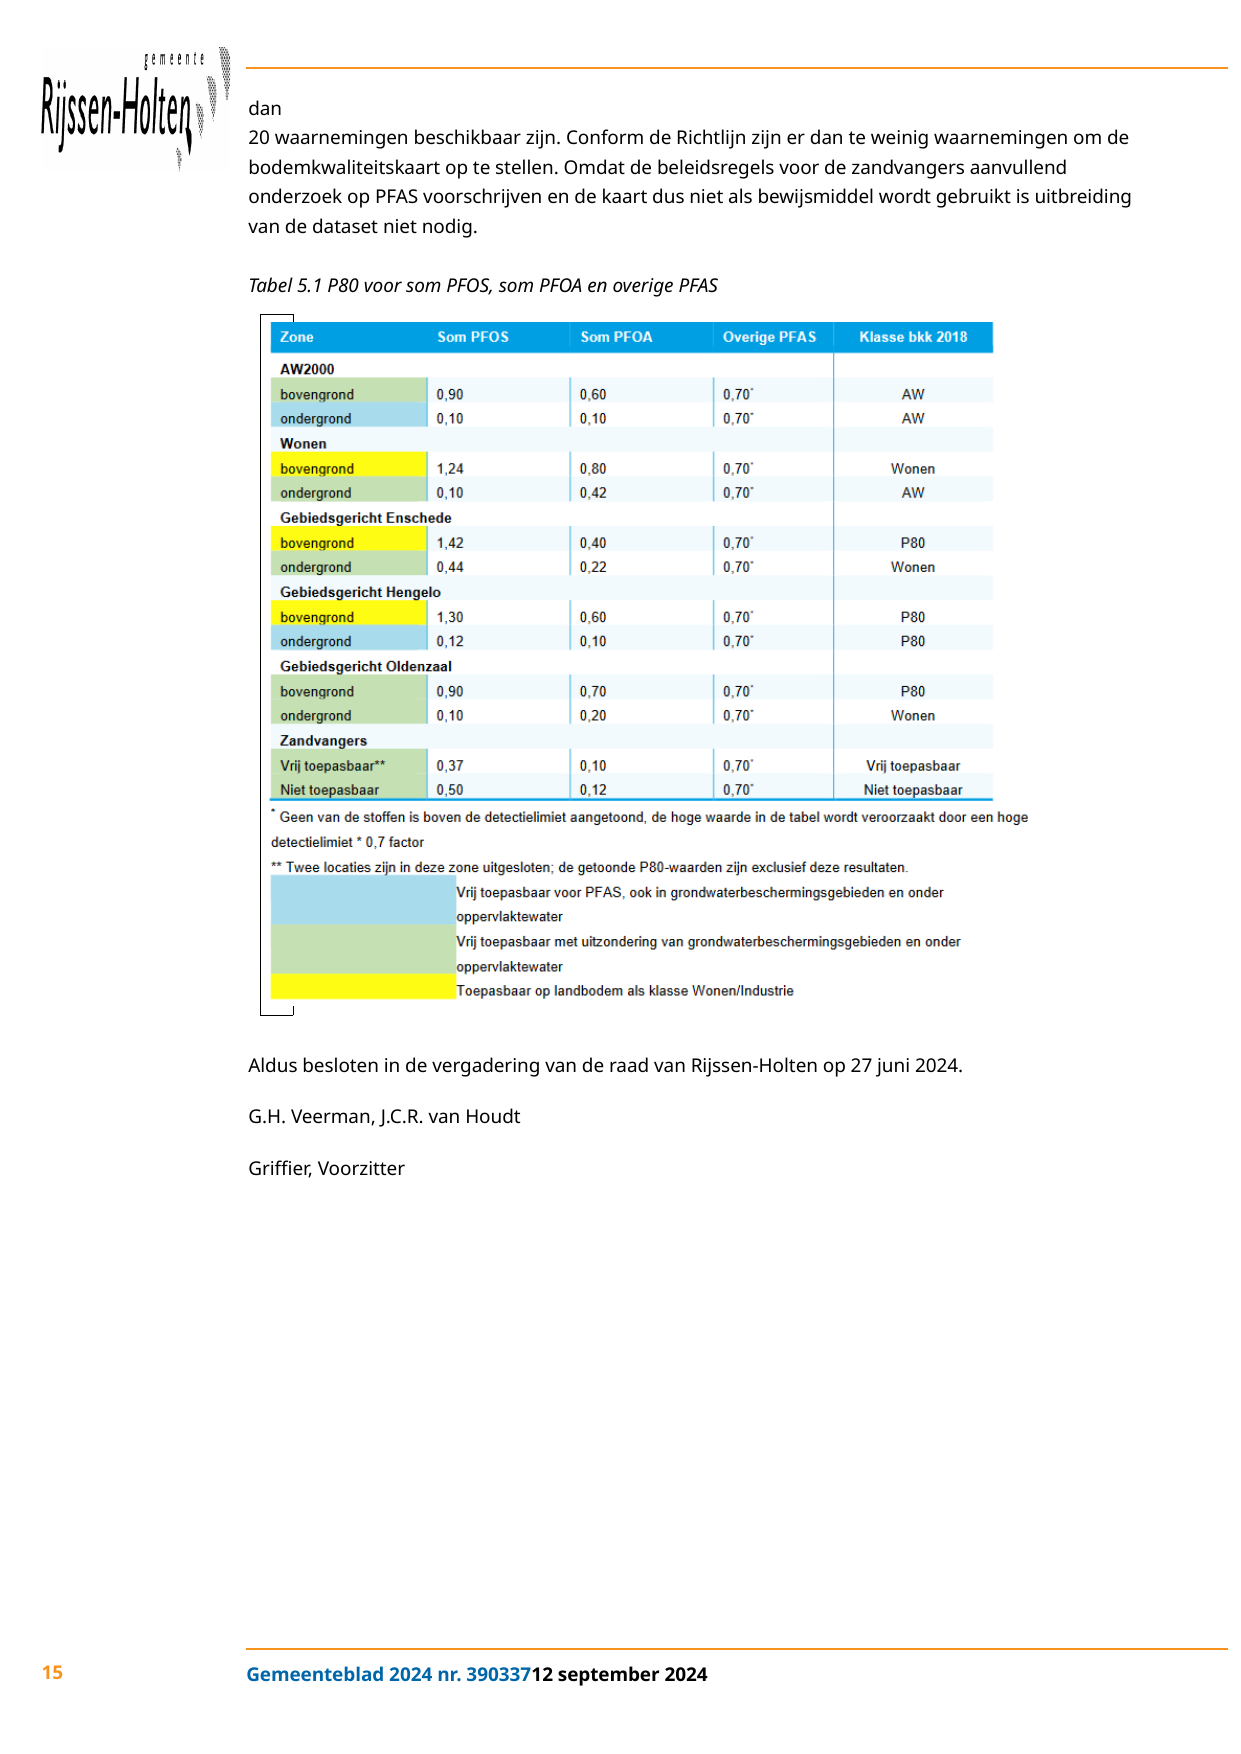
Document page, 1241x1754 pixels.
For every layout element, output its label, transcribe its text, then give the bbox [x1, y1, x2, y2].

picture [798, 332, 806, 341]
text Griffier, Voorzitter [248, 1155, 1152, 1181]
picture [861, 332, 868, 341]
picture [743, 335, 753, 341]
text Tabel 5.1 P80 voor som PFOS, som PFOA en overige PFAS [248, 272, 1152, 298]
picture [730, 332, 740, 341]
picture [910, 332, 916, 341]
picture [583, 335, 592, 340]
text bodemkwaliteitskaart op te stellen. Omdat de beleidsregels voor de zandvangers aanvullend onderzoek op PFAS voorschrijven en de kaart dus niet als bewijsmiddel wordt gebruikt is uitbreiding van de dataset niet nodig. [248, 154, 1152, 239]
picture [756, 332, 761, 341]
picture [268, 322, 1031, 1006]
picture [452, 335, 465, 341]
picture [810, 333, 816, 341]
picture [502, 332, 508, 341]
picture [938, 332, 957, 341]
picture [926, 332, 931, 341]
picture [620, 332, 626, 341]
text G.H. Veerman, J.C.R. van Houdt [248, 1104, 1152, 1129]
text Aldus besloten in de vergadering van de raad van Rijssen-Holten op 27 juni 2024. [248, 1052, 1152, 1078]
text 20 waarnemingen beschikbaar zijn. Conform de Richtlijn zijn er dan te weinig waarnemingen om de [248, 124, 1152, 150]
picture [639, 332, 652, 341]
picture [765, 335, 770, 343]
picture [281, 332, 288, 341]
text dan [248, 95, 1152, 121]
picture [296, 335, 313, 341]
picture [41, 47, 231, 172]
picture [439, 332, 445, 341]
picture [786, 332, 792, 341]
